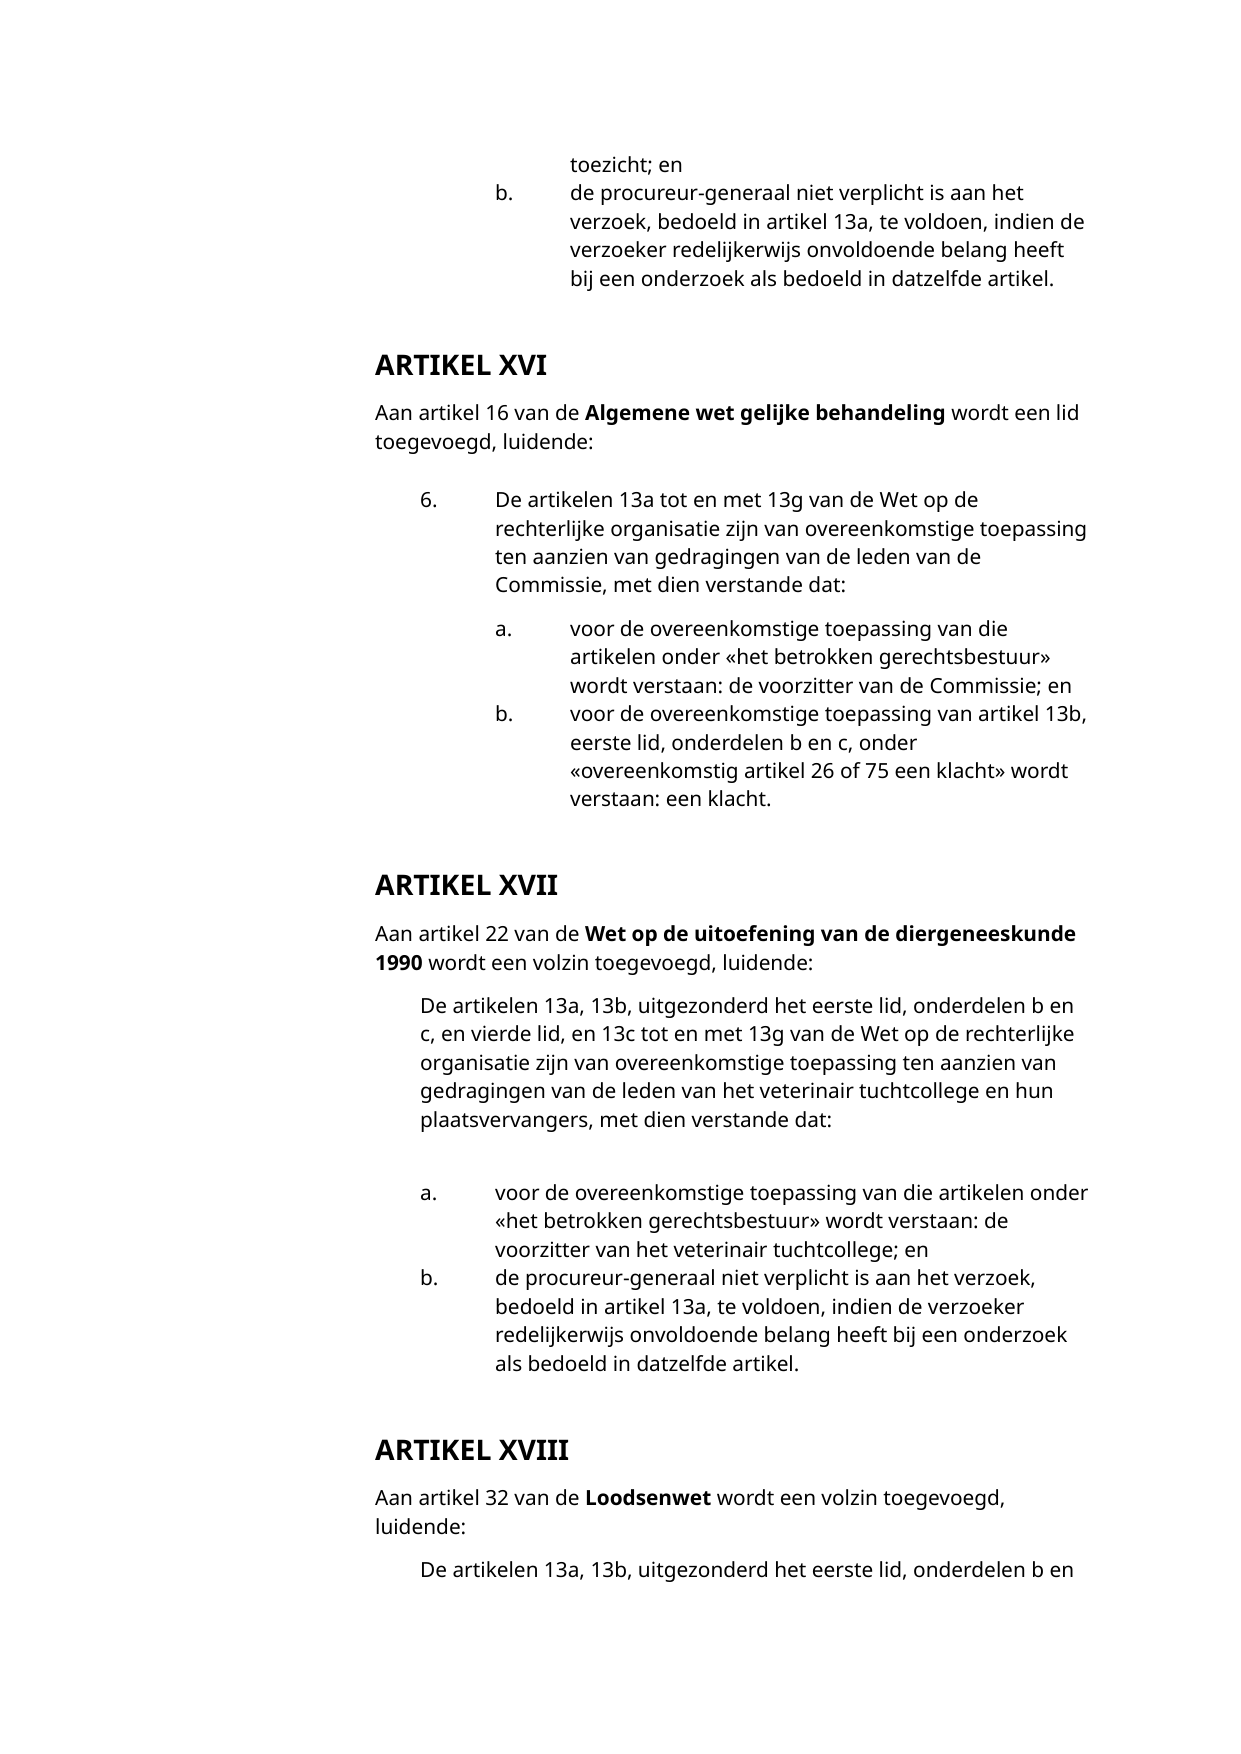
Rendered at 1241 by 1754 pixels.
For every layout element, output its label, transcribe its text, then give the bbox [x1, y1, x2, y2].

list De artikelen 13a tot en met 13g van de Wet op de rechterlijke organisatie zijn van overeenkomstige toepassing ten aanzien van gedragingen van de leden van de Commissie, met dien verstande dat: [420, 485, 1090, 599]
text De artikelen 13a, 13b, uitgezonderd het eerste lid, onderdelen b en [420, 1555, 1090, 1584]
subtitle ARTIKEL XVIII [375, 1430, 1090, 1468]
text De artikelen 13a, 13b, uitgezonderd het eerste lid, onderdelen b en c, en vierde lid, en 13c tot en met 13g van de Wet op de rechterlijke organisatie zijn van overeenkomstige toepassing ten aanzien van gedragingen van de leden van het veterinair tuchtcollege en hun plaatsvervangers, met dien verstande dat: [420, 991, 1090, 1133]
list voor de overeenkomstige toepassing van die artikelen onder «het betrokken gerechtsbestuur» wordt verstaan: de voorzitter van het veterinair tuchtcollege; en [420, 1178, 1090, 1263]
subtitle ARTIKEL XVI [375, 345, 1090, 383]
text Aan artikel 16 van de Algemene wet gelijke behandeling wordt een lid toegevoegd, luidende: [375, 398, 1090, 455]
list de procureur-generaal niet verplicht is aan het verzoek, bedoeld in artikel 13a, te voldoen, indien de verzoeker redelijkerwijs onvoldoende belang heeft bij een onderzoek als bedoeld in datzelfde artikel. [495, 178, 1090, 292]
list de procureur-generaal niet verplicht is aan het verzoek, bedoeld in artikel 13a, te voldoen, indien de verzoeker redelijkerwijs onvoldoende belang heeft bij een onderzoek als bedoeld in datzelfde artikel. [420, 1263, 1090, 1377]
list toezicht; en [495, 150, 1090, 178]
list voor de overeenkomstige toepassing van artikel 13b, eerste lid, onderdelen b en c, onder «overeenkomstig artikel 26 of 75 een klacht» wordt verstaan: een klacht. [495, 699, 1090, 813]
subtitle ARTIKEL XVII [375, 866, 1090, 904]
text Aan artikel 22 van de Wet op de uitoefening van de diergeneeskunde 1990 wordt een volzin toegevoegd, luidende: [375, 919, 1090, 976]
text Aan artikel 32 van de Loodsenwet wordt een volzin toegevoegd, luidende: [375, 1483, 1090, 1540]
list voor de overeenkomstige toepassing van die artikelen onder «het betrokken gerechtsbestuur» wordt verstaan: de voorzitter van de Commissie; en [495, 614, 1090, 699]
